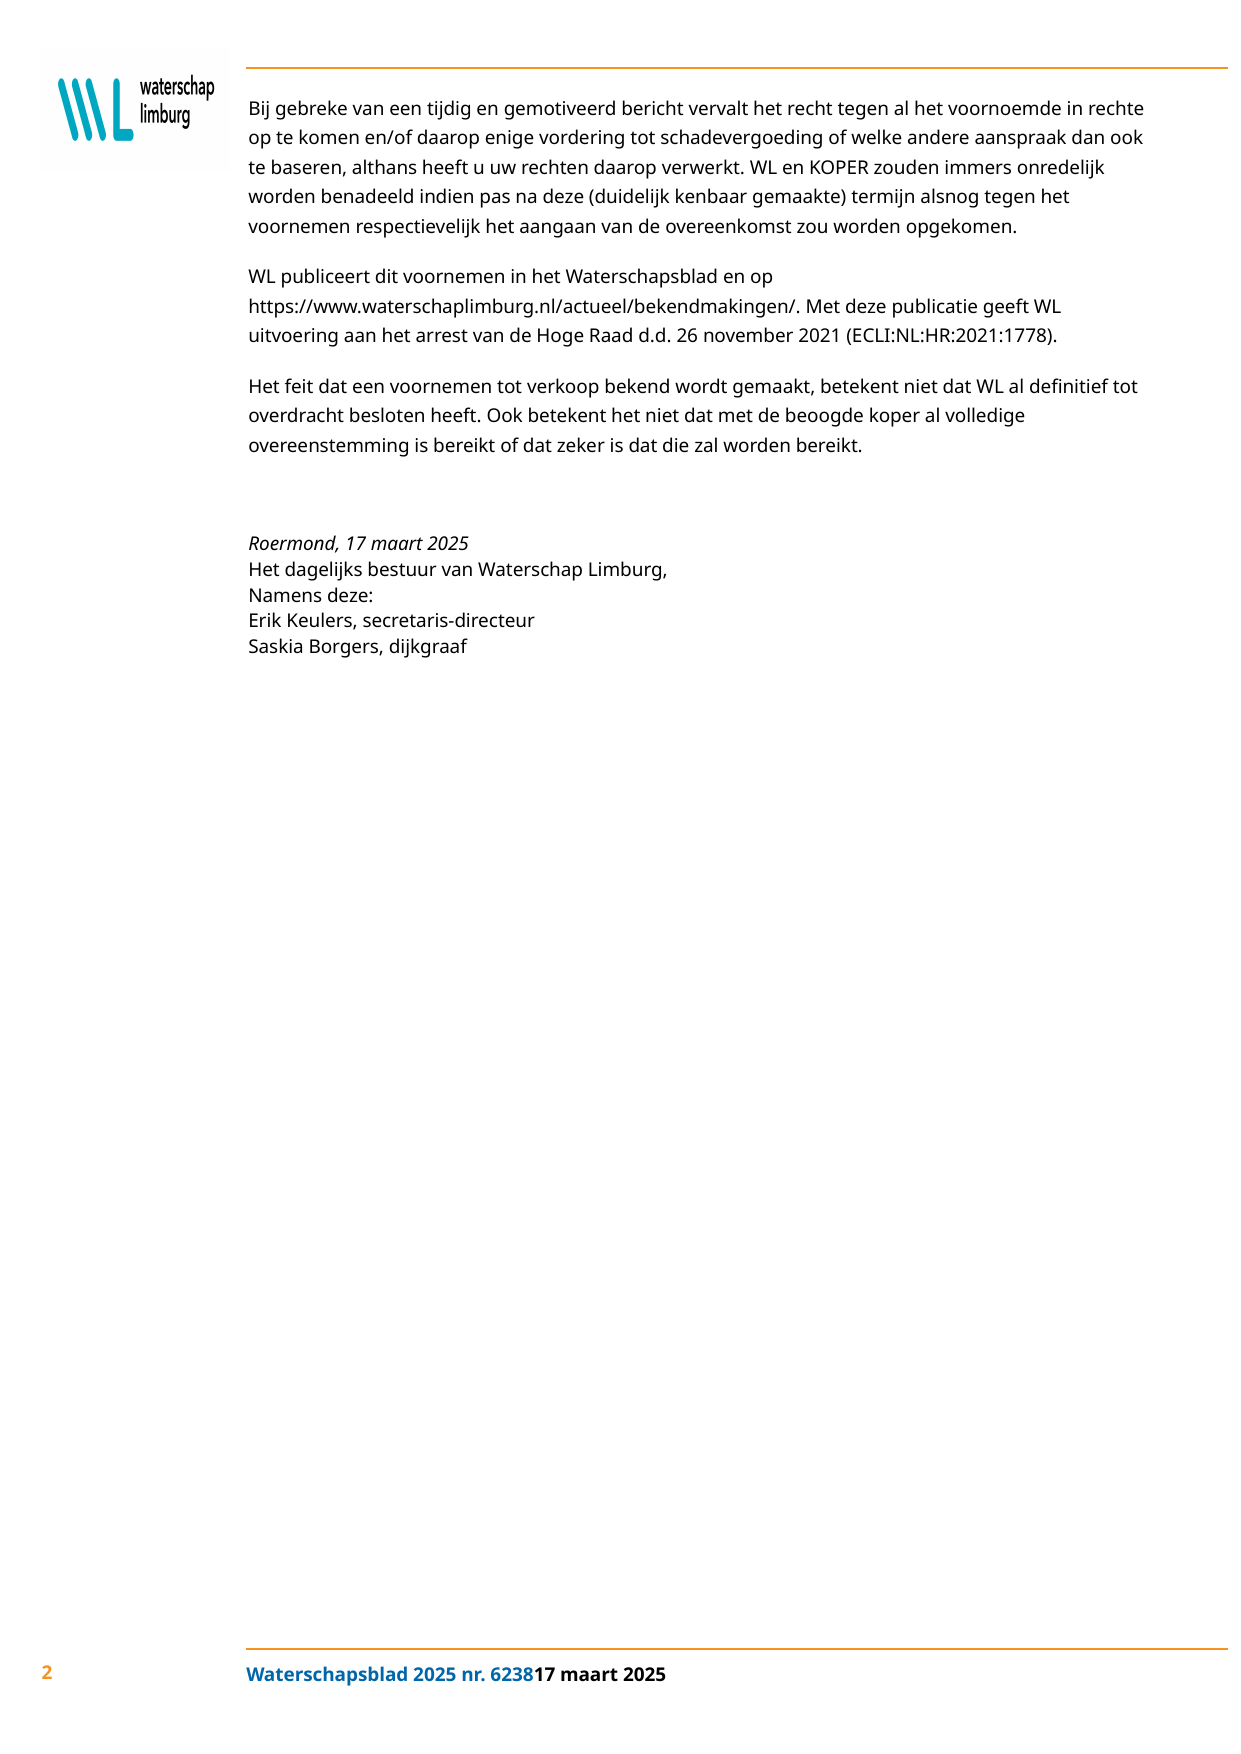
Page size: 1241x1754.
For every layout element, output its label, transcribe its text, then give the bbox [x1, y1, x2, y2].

text Erik Keulers, secretaris-directeur [248, 608, 1152, 633]
text Het dagelijks bestuur van Waterschap Limburg, [248, 556, 1152, 582]
text Het feit dat een voornemen tot verkoop bekend wordt gemaakt, betekent niet dat WL al definitief tot overdracht besloten heeft. Ook betekent het niet dat met de beoogde koper al volledige overeenstemming is bereikt of dat zeker is dat die zal worden bereikt. [248, 373, 1152, 458]
picture [41, 47, 231, 172]
text Namens deze: [248, 582, 1152, 608]
text Bij gebreke van een tijdig en gemotiveerd bericht vervalt het recht tegen al het voornoemde in rechte op te komen en/of daarop enige vordering tot schadevergoeding of welke andere aanspraak dan ook te baseren, althans heeft u uw rechten daarop verwerkt. WL en KOPER zouden immers onredelijk worden benadeeld indien pas na deze (duidelijk kenbaar gemaakte) termijn alsnog tegen het voornemen respectievelijk het aangaan van de overeenkomst zou worden opgekomen. [248, 95, 1152, 239]
text WL publiceert dit voornemen in het Waterschapsblad en op https://www.waterschaplimburg.nl/actueel/bekendmakingen/. Met deze publicatie geeft WL uitvoering aan het arrest van de Hoge Raad d.d. 26 november 2021 (ECLI:NL:HR:2021:1778). [248, 263, 1152, 348]
text Roermond, 17 maart 2025 [248, 531, 1152, 556]
text Saskia Borgers, dijkgraaf [248, 633, 1152, 659]
